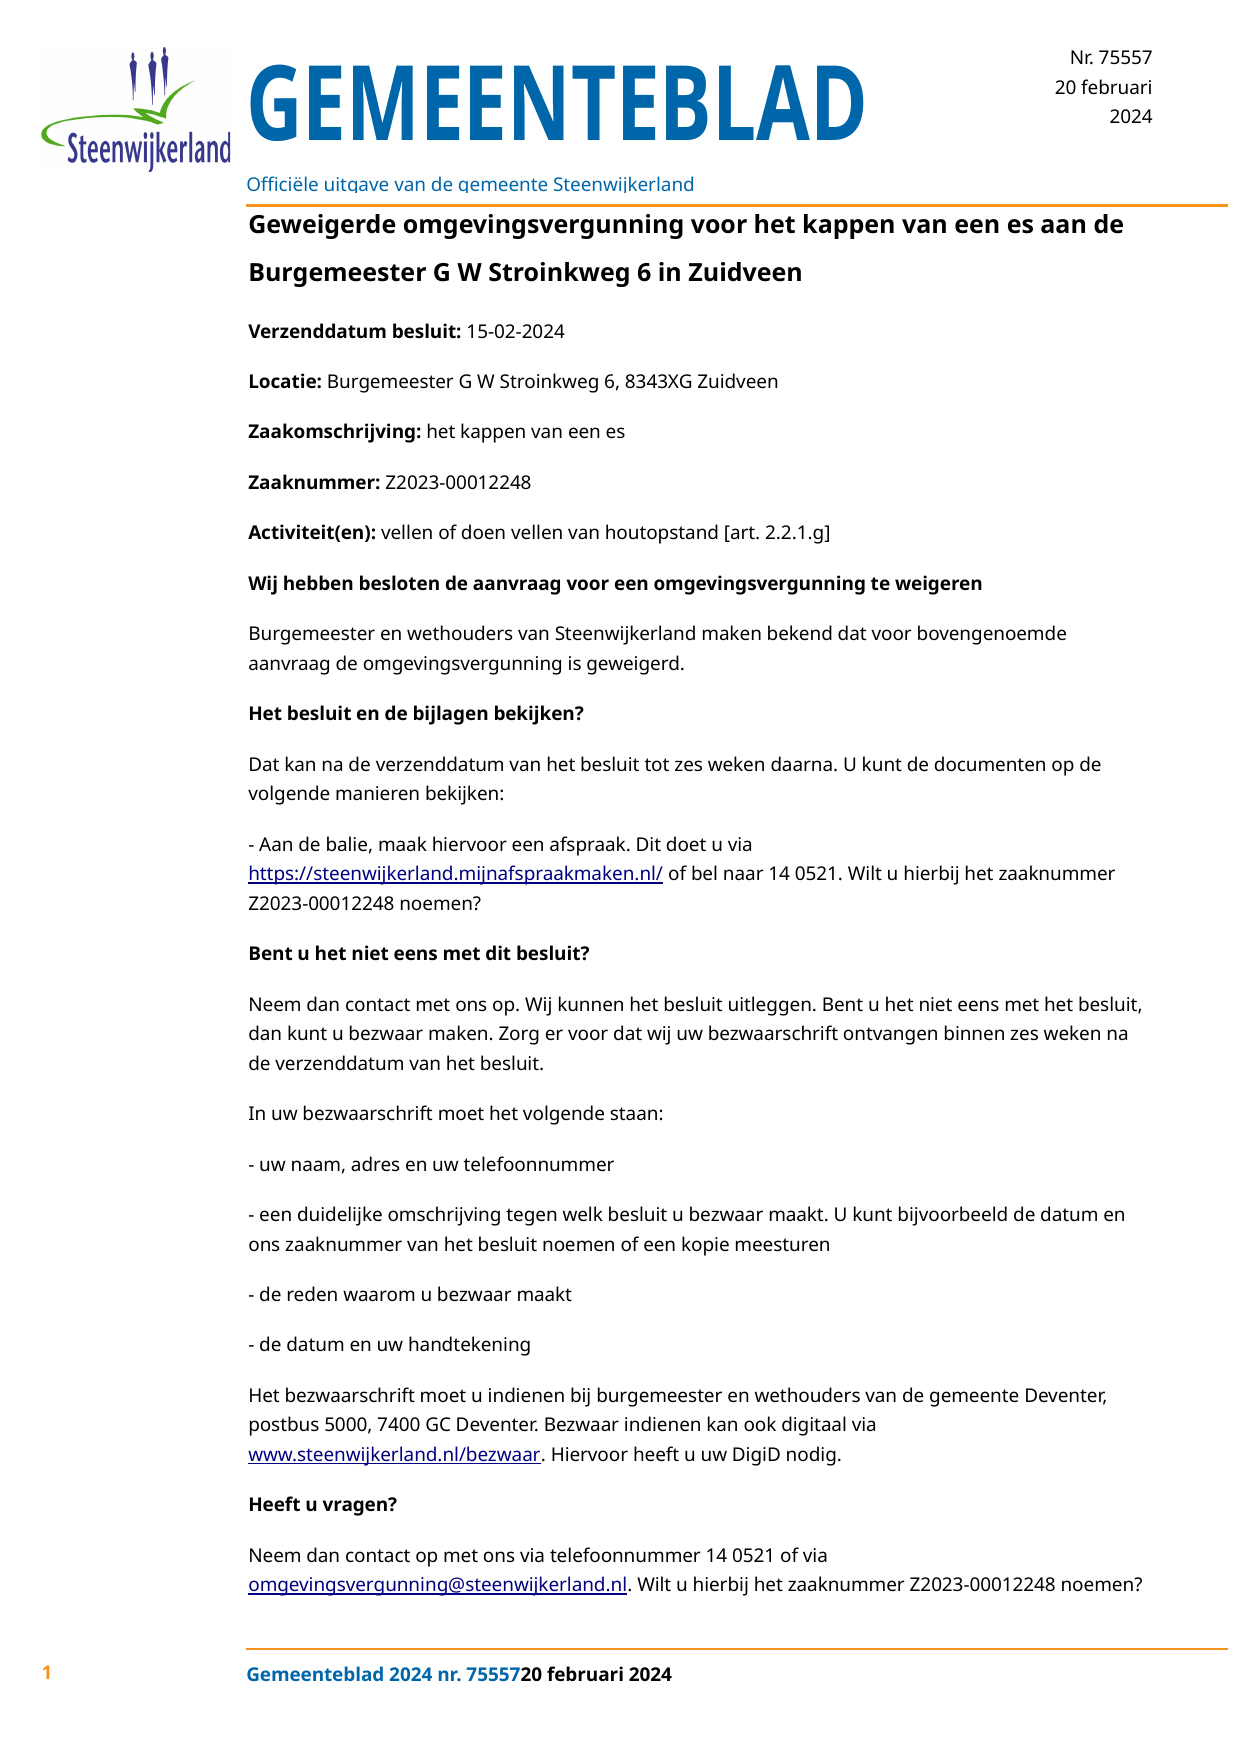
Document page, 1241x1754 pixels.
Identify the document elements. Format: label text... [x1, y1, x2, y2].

text Zaakomschrijving: het kappen van een es [248, 419, 1152, 444]
text - uw naam, adres en uw telefoonnummer [248, 1151, 1152, 1177]
text Heeft u vragen? [248, 1492, 1152, 1517]
text Geweigerde omgevingsvergunning voor het kappen van een es aan de Burgemeester G W Stroinkweg 6 in Zuidveen [248, 207, 1152, 288]
text Zaaknummer: Z2023-00012248 [248, 469, 1152, 495]
text Het besluit en de bijlagen bekijken? [248, 700, 1152, 726]
text Locatie: Burgemeester G W Stroinkweg 6, 8343XG Zuidveen [248, 368, 1152, 394]
text - de datum en uw handtekening [248, 1332, 1152, 1357]
picture [41, 47, 231, 172]
text - de reden waarom u bezwaar maakt [248, 1281, 1152, 1307]
text Activiteit(en): vellen of doen vellen van houtopstand [art. 2.2.1.g] [248, 519, 1152, 545]
text Bent u het niet eens met dit besluit? [248, 940, 1152, 966]
text Neem dan contact op met ons via telefoonnummer 14 0521 of via omgevingsvergunning@steenwijkerland.nl. Wilt u hierbij het zaaknummer Z2023-00012248 noemen? [248, 1542, 1152, 1597]
text Dat kan na de verzenddatum van het besluit tot zes weken daarna. U kunt de documenten op de volgende manieren bekijken: [248, 751, 1152, 806]
text Het bezwaarschrift moet u indienen bij burgemeester en wethouders van de gemeente Deventer, postbus 5000, 7400 GC Deventer. Bezwaar indienen kan ook digitaal via www.steenwijkerland.nl/bezwaar. Hiervoor heeft u uw DigiD nodig. [248, 1382, 1152, 1467]
text - Aan de balie, maak hiervoor een afspraak. Dit doet u via https://steenwijkerland.mijnafspraakmaken.nl/ of bel naar 14 0521. Wilt u hierbij het zaaknummer Z2023-00012248 noemen? [248, 831, 1152, 916]
text Neem dan contact met ons op. Wij kunnen het besluit uitleggen. Bent u het niet eens met het besluit, dan kunt u bezwaar maken. Zorg er voor dat wij uw bezwaarschrift ontvangen binnen zes weken na de verzenddatum van het besluit. [248, 991, 1152, 1076]
text Verzenddatum besluit: 15-02-2024 [248, 318, 1152, 344]
text Wij hebben besloten de aanvraag voor een omgevingsvergunning te weigeren [248, 570, 1152, 596]
text - een duidelijke omschrijving tegen welk besluit u bezwaar maakt. U kunt bijvoorbeeld de datum en ons zaaknummer van het besluit noemen of een kopie meesturen [248, 1201, 1152, 1257]
text In uw bezwaarschrift moet het volgende staan: [248, 1100, 1152, 1126]
text Burgemeester en wethouders van Steenwijkerland maken bekend dat voor bovengenoemde aanvraag de omgevingsvergunning is geweigerd. [248, 620, 1152, 676]
